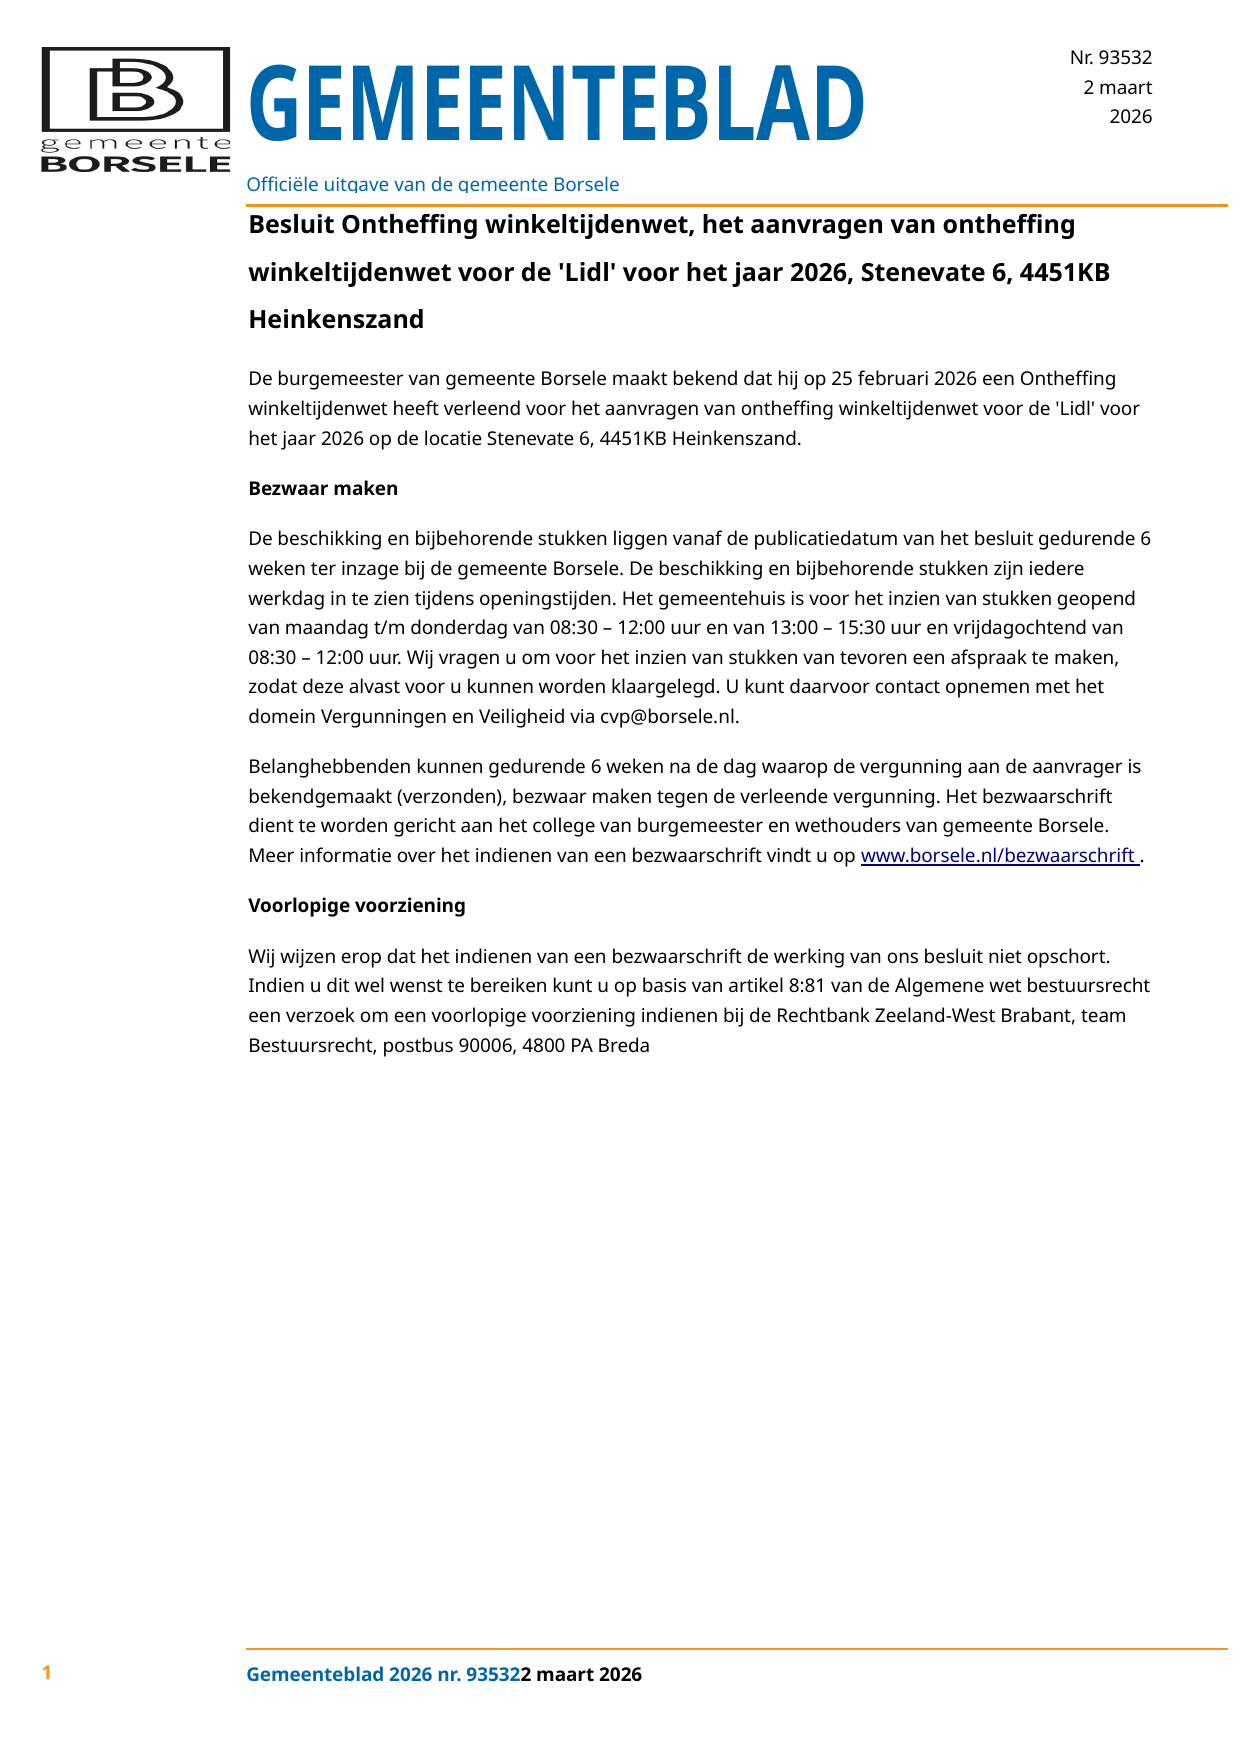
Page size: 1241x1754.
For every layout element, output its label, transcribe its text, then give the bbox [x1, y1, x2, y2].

text De beschikking en bijbehorende stukken liggen vanaf de publicatiedatum van het besluit gedurende 6 weken ter inzage bij de gemeente Borsele. De beschikking en bijbehorende stukken zijn iedere werkdag in te zien tijdens openingstijden. Het gemeentehuis is voor het inzien van stukken geopend van maandag t/m donderdag van 08:30 – 12:00 uur en van 13:00 – 15:30 uur en vrijdagochtend van 08:30 – 12:00 uur. Wij vragen u om voor het inzien van stukken van tevoren een afspraak te maken, zodat deze alvast voor u kunnen worden klaargelegd. U kunt daarvoor contact opnemen met het domein Vergunningen en Veiligheid via cvp@borsele.nl. [248, 526, 1152, 729]
text Wij wijzen erop dat het indienen van een bezwaarschrift de werking van ons besluit niet opschort. Indien u dit wel wenst te bereiken kunt u op basis van artikel 8:81 van de Algemene wet bestuursrecht een verzoek om een voorlopige voorziening indienen bij de Rechtbank Zeeland-West Brabant, team Bestuursrecht, postbus 90006, 4800 PA Breda [248, 943, 1152, 1057]
text Belanghebbenden kunnen gedurende 6 weken na de dag waarop de vergunning aan de aanvrager is bekendgemaakt (verzonden), bezwaar maken tegen de verleende vergunning. Het bezwaarschrift dient te worden gericht aan het college van burgemeester en wethouders van gemeente Borsele. Meer informatie over het indienen van een bezwaarschrift vindt u op www.borsele.nl/bezwaarschrift . [248, 753, 1152, 868]
picture [41, 47, 231, 172]
text Besluit Ontheffing winkeltijdenwet, het aanvragen van ontheffing winkeltijdenwet voor de 'Lidl' voor het jaar 2026, Stenevate 6, 4451KB Heinkenszand [248, 207, 1152, 336]
text Voorlopige voorziening [248, 893, 1152, 918]
text De burgemeester van gemeente Borsele maakt bekend dat hij op 25 februari 2026 een Ontheffing winkeltijdenwet heeft verleend voor het aanvragen van ontheffing winkeltijdenwet voor de 'Lidl' voor het jaar 2026 op de locatie Stenevate 6, 4451KB Heinkenszand. [248, 366, 1152, 450]
text Bezwaar maken [248, 475, 1152, 501]
